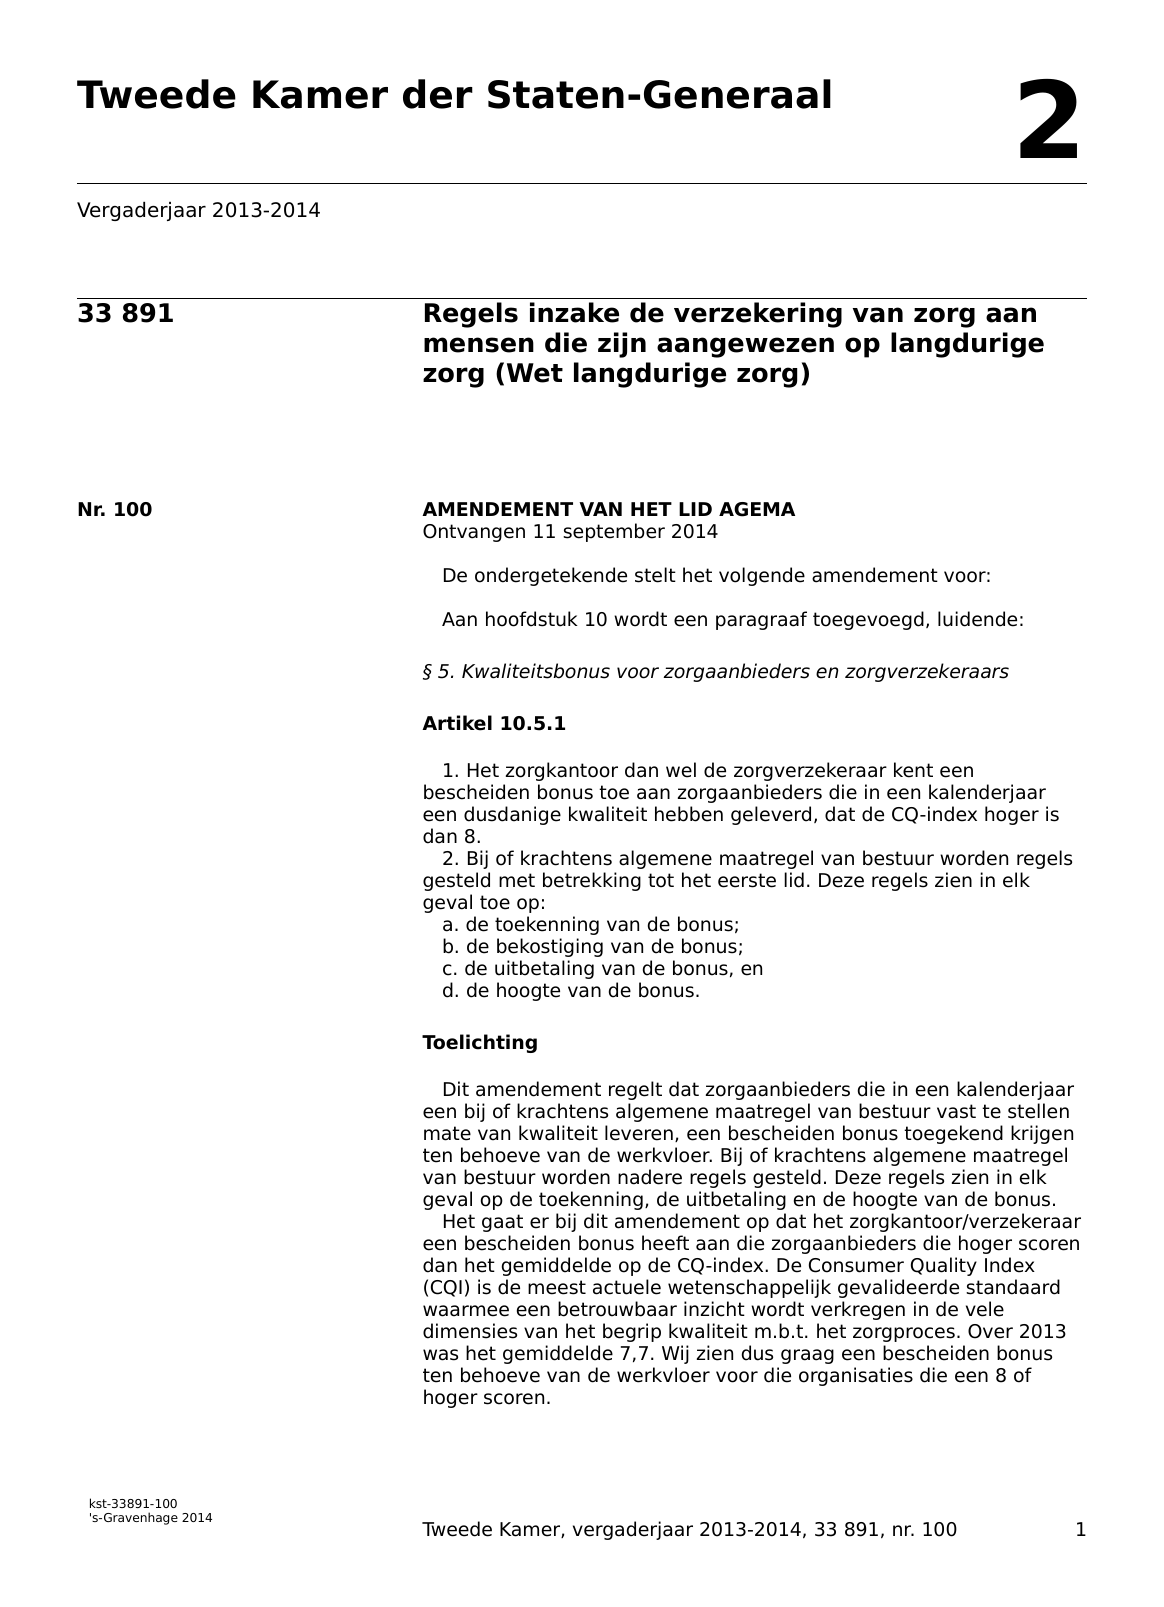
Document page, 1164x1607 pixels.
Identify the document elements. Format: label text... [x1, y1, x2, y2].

text a. de toekenning van de bonus; [422, 914, 1087, 936]
table_header Tweede Kamer der Staten-Generaal [77, 59, 886, 183]
table_cell Vergaderjaar 2013-2014 [77, 184, 1087, 298]
text De ondergetekende stelt het volgende amendement voor: [422, 565, 1087, 587]
subtitle § 5. Kwaliteitsbonus voor zorgaanbieders en zorgverzekeraars [422, 661, 1087, 683]
text b. de bekostiging van de bonus; [422, 936, 1087, 958]
text Het gaat er bij dit amendement op dat het zorgkantoor/verzekeraar een bescheiden bonus heeft aan die zorgaanbieders die hoger scoren dan het gemiddelde op de CQ-index. De Consumer Quality Index (CQI) is de meest actuele wetenschappelijk gevalideerde standaard waarmee een betrouwbaar inzicht wordt verkregen in de vele dimensies van het begrip kwaliteit m.b.t. het zorgproces. Over 2013 was het gemiddelde 7,7. Wij zien dus graag een bescheiden bonus ten behoeve van de werkvloer voor die organisaties die een 8 of hoger scoren. [422, 1211, 1087, 1409]
subtitle Toelichting [422, 1032, 1087, 1054]
text 1. Het zorgkantoor dan wel de zorgverzekeraar kent een bescheiden bonus toe aan zorgaanbieders die in een kalenderjaar een dusdanige kwaliteit hebben geleverd, dat de CQ-index hoger is dan 8. [422, 760, 1087, 848]
table_header 2 [886, 59, 1087, 183]
text Aan hoofdstuk 10 wordt een paragraaf toegevoegd, luidende: [422, 609, 1087, 631]
text Dit amendement regelt dat zorgaanbieders die in een kalenderjaar een bij of krachtens algemene maatregel van bestuur vast te stellen mate van kwaliteit leveren, een bescheiden bonus toegekend krijgen ten behoeve van de werkvloer. Bij of krachtens algemene maatregel van bestuur worden nadere regels gesteld. Deze regels zien in elk geval op de toekenning, de uitbetaling en de hoogte van de bonus. [422, 1079, 1087, 1211]
text d. de hoogte van de bonus. [422, 980, 1087, 1002]
subtitle 33 891 Regels inzake de verzekering van zorg aan mensen die zijn aangewezen op langdurige zorg (Wet langdurige zorg) [77, 299, 1087, 388]
subtitle Artikel 10.5.1 [422, 713, 1087, 735]
text c. de uitbetaling van de bonus, en [422, 958, 1087, 980]
text Ontvangen 11 september 2014 [422, 521, 1087, 543]
text 's-Gravenhage 2014 [88, 1511, 323, 1525]
subtitle Nr. 100 AMENDEMENT VAN HET LID AGEMA [77, 499, 1087, 521]
text 2. Bij of krachtens algemene maatregel van bestuur worden regels gesteld met betrekking tot het eerste lid. Deze regels zien in elk geval toe op: [422, 848, 1087, 914]
text kst-33891-100 [88, 1497, 323, 1511]
